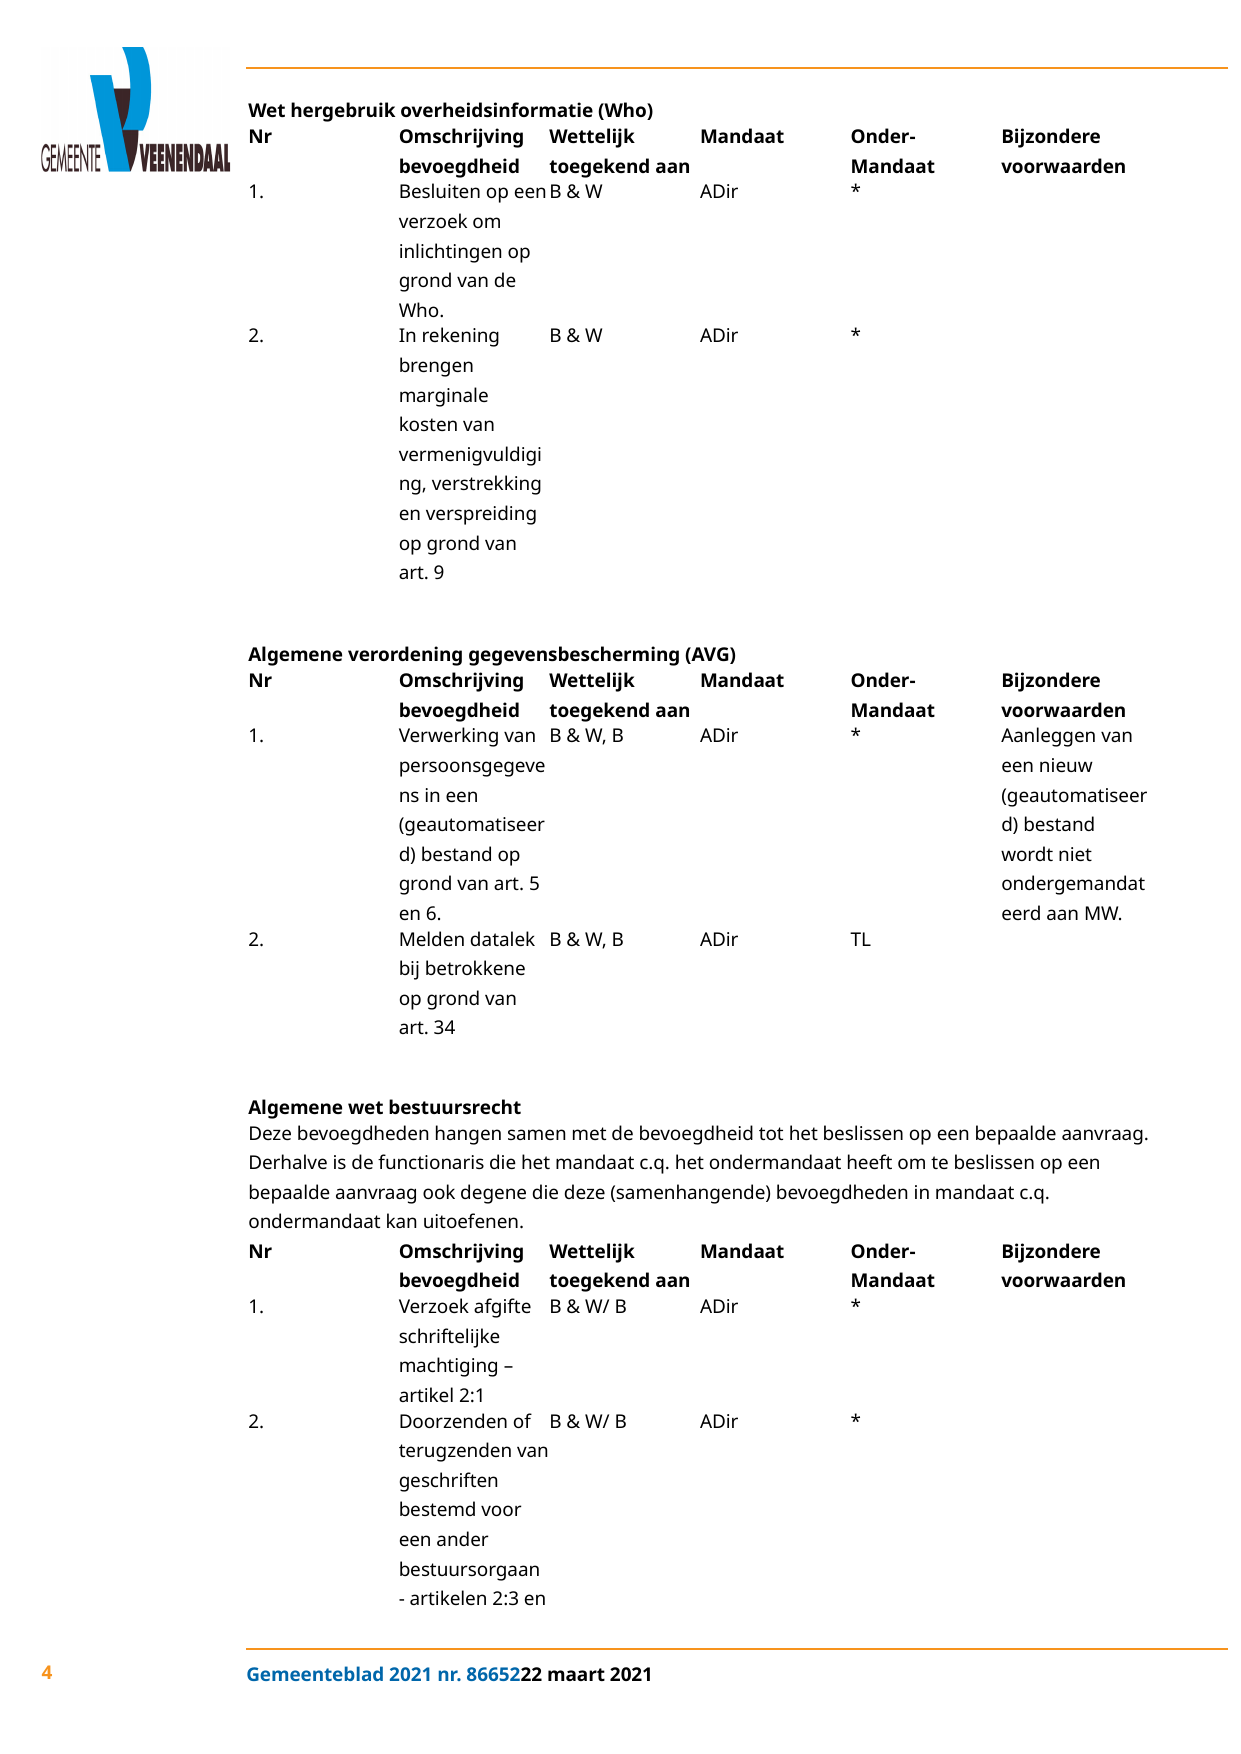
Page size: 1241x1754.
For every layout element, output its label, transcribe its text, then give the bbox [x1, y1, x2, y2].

table_header Wettelijk toegekend aan [549, 1238, 700, 1293]
table_header Wettelijk toegekend aan [549, 123, 700, 179]
table_header Bijzondere voorwaarden [1001, 667, 1152, 723]
text Algemene verordening gegevensbescherming (AVG) [248, 639, 1152, 667]
picture [41, 47, 130, 172]
table_cell * [850, 723, 1001, 926]
table_header Bijzondere voorwaarden [1001, 123, 1152, 179]
table_cell Melden datalek bij betrokkene op grond van art. 34 [399, 926, 549, 1040]
table_cell [1001, 926, 1152, 1040]
table_header Mandaat [700, 667, 850, 723]
table_cell [248, 323, 398, 585]
table_cell ADir [700, 1294, 850, 1408]
text Wet hergebruik overheidsinformatie (Who) [248, 95, 1152, 123]
table_header Onder- Mandaat [850, 667, 1001, 723]
text Algemene wet bestuursrecht [248, 1094, 1152, 1120]
table_header Onder- Mandaat [850, 1238, 1001, 1293]
table_header Nr [248, 123, 398, 179]
table_cell [248, 723, 398, 926]
table_cell * [850, 1408, 1001, 1611]
table_cell [248, 179, 398, 323]
table_cell TL [850, 926, 1001, 1040]
table_cell * [850, 323, 1001, 585]
table_header Onder- Mandaat [850, 123, 1001, 179]
table_cell [248, 1294, 398, 1408]
table_cell [248, 926, 398, 1040]
table_cell * [850, 1294, 1001, 1408]
table_cell [1001, 1408, 1152, 1611]
table_cell [1001, 1294, 1152, 1408]
table_header Omschrijving bevoegdheid [399, 1238, 549, 1293]
table_cell B & W/ B [549, 1294, 700, 1408]
table_cell [248, 1408, 398, 1611]
table_cell ADir [700, 926, 850, 1040]
table_header Omschrijving bevoegdheid [399, 123, 549, 179]
table_cell Verwerking van persoonsgegevens in een (geautomatiseerd) bestand op grond van art. 5 en 6. [399, 723, 549, 926]
table_header Wettelijk toegekend aan [549, 667, 700, 723]
table_header Mandaat [700, 123, 850, 179]
table_header Nr [248, 1238, 398, 1293]
table_cell B & W, B [549, 723, 700, 926]
table_cell [1001, 179, 1152, 323]
table_cell ADir [700, 323, 850, 585]
table_cell B & W/ B [549, 1408, 700, 1611]
table_cell ADir [700, 723, 850, 926]
table_header Omschrijving bevoegdheid [399, 667, 549, 723]
table_cell Besluiten op een verzoek om inlichtingen op grond van de Who. [399, 179, 549, 323]
table_cell B & W, B [549, 926, 700, 1040]
table_cell Aanleggen van een nieuw (geautomatiseerd) bestand wordt niet ondergemandateerd aan MW. [1001, 723, 1152, 926]
table_cell Doorzenden of terugzenden van geschriften bestemd voor een ander bestuursorgaan - artikelen 2:3 en [399, 1408, 549, 1611]
table_cell B & W [549, 179, 700, 323]
table_header Nr [248, 667, 398, 723]
table_cell B & W [549, 323, 700, 585]
table_header Mandaat [700, 1238, 850, 1293]
table_cell In rekening brengen marginale kosten van vermenigvuldiging, verstrekking en verspreiding op grond van art. 9 [399, 323, 549, 585]
table_cell * [850, 179, 1001, 323]
table_cell ADir [700, 179, 850, 323]
text Deze bevoegdheden hangen samen met de bevoegdheid tot het beslissen op een bepaalde aanvraag. Derhalve is de functionaris die het mandaat c.q. het ondermandaat heeft om te beslissen op een bepaalde aanvraag ook degene die deze (samenhangende) bevoegdheden in mandaat c.q. ondermandaat kan uitoefenen. [248, 1120, 1152, 1234]
table_cell Verzoek afgifte schriftelijke machtiging – artikel 2:1 [399, 1294, 549, 1408]
picture [123, 47, 231, 172]
table_cell ADir [700, 1408, 850, 1611]
table_header Bijzondere voorwaarden [1001, 1238, 1152, 1293]
table_cell [1001, 323, 1152, 585]
